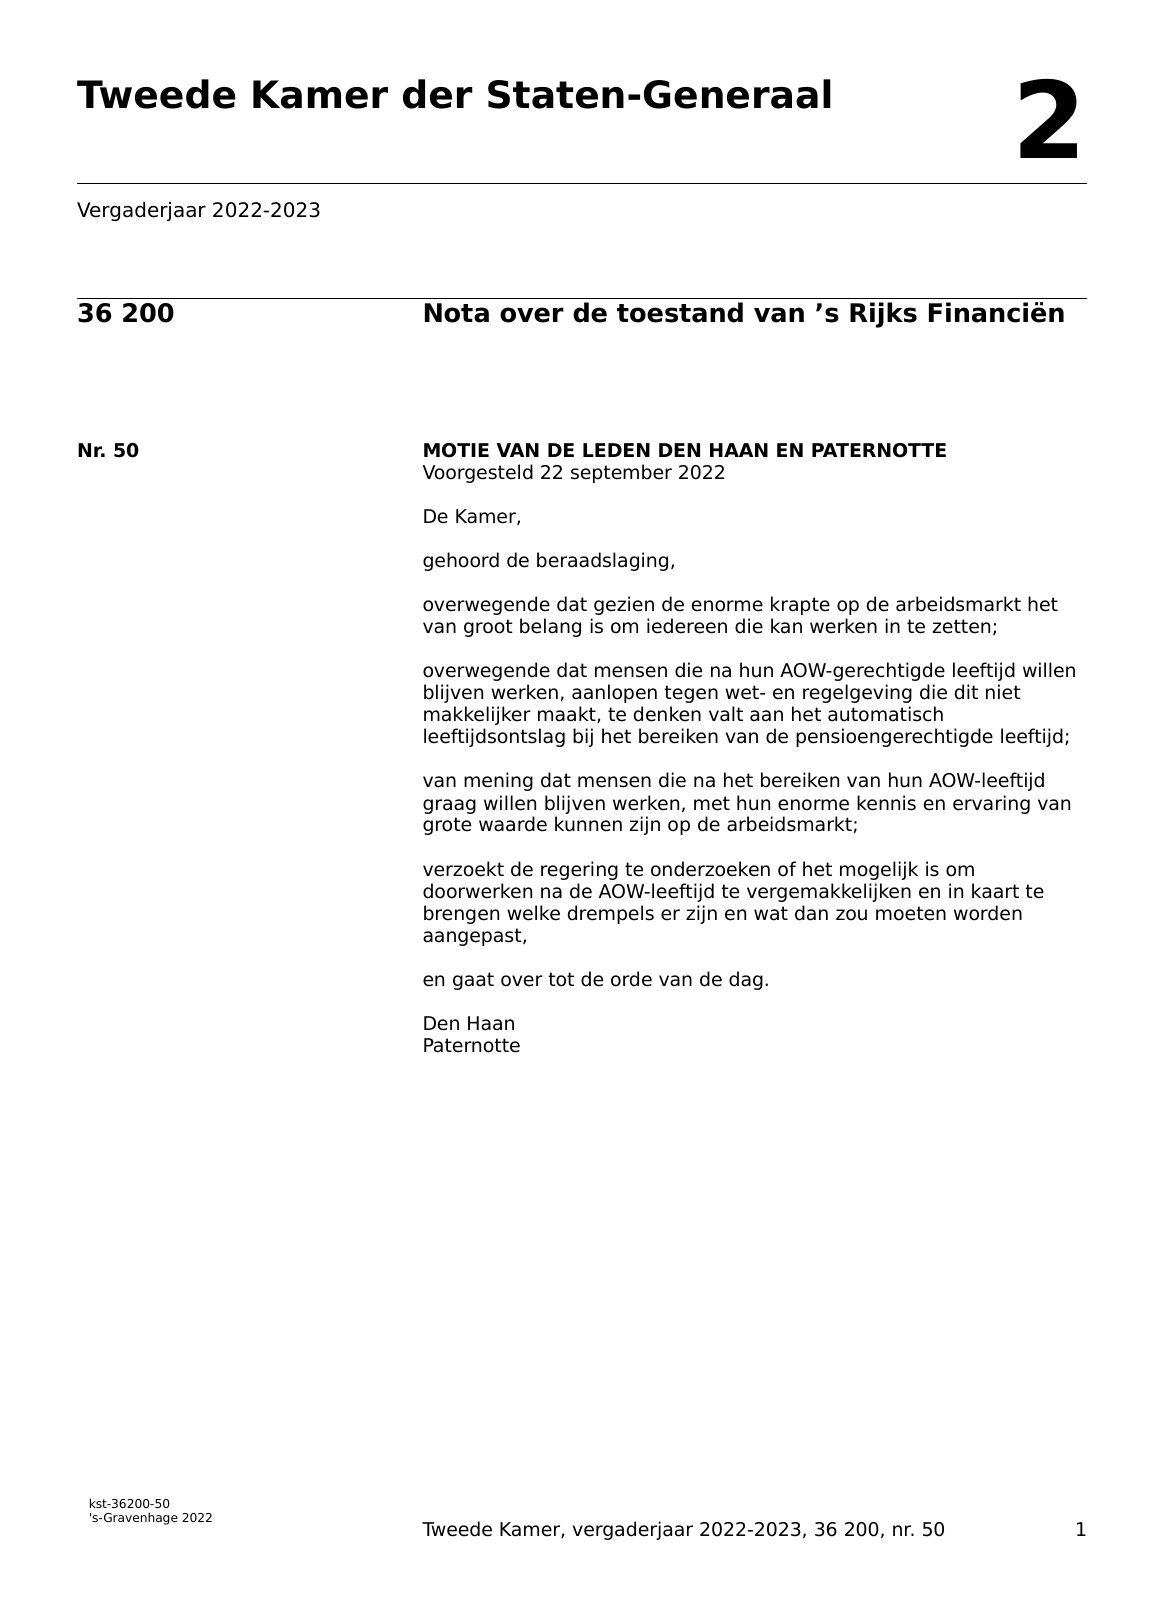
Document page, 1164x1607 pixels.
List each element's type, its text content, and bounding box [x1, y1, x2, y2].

text Voorgesteld 22 september 2022 [422, 462, 1087, 484]
table_header 2 [886, 59, 1087, 183]
text kst-36200-50 [88, 1497, 323, 1511]
text verzoekt de regering te onderzoeken of het mogelijk is om doorwerken na de AOW-leeftijd te vergemakkelijken en in kaart te brengen welke drempels er zijn en wat dan zou moeten worden aangepast, [422, 858, 1087, 946]
text overwegende dat mensen die na hun AOW-gerechtigde leeftijd willen blijven werken, aanlopen tegen wet- en regelgeving die dit niet makkelijker maakt, te denken valt aan het automatisch leeftijdsontslag bij het bereiken van de pensioengerechtigde leeftijd; [422, 660, 1087, 748]
text De Kamer, [422, 506, 1087, 528]
text Paternotte [422, 1035, 1087, 1057]
subtitle Nr. 50 MOTIE VAN DE LEDEN DEN HAAN EN PATERNOTTE [77, 440, 1087, 462]
table_cell Vergaderjaar 2022-2023 [77, 184, 1087, 298]
text Den Haan [422, 1013, 1087, 1035]
text gehoord de beraadslaging, [422, 550, 1087, 572]
subtitle 36 200 Nota over de toestand van ’s Rijks Financiën [77, 299, 1087, 329]
text en gaat over tot de orde van de dag. [422, 969, 1087, 991]
text van mening dat mensen die na het bereiken van hun AOW-leeftijd graag willen blijven werken, met hun enorme kennis en ervaring van grote waarde kunnen zijn op de arbeidsmarkt; [422, 770, 1087, 836]
table_header Tweede Kamer der Staten-Generaal [77, 59, 886, 183]
text 's-Gravenhage 2022 [88, 1511, 323, 1525]
text overwegende dat gezien de enorme krapte op de arbeidsmarkt het van groot belang is om iedereen die kan werken in te zetten; [422, 594, 1087, 638]
